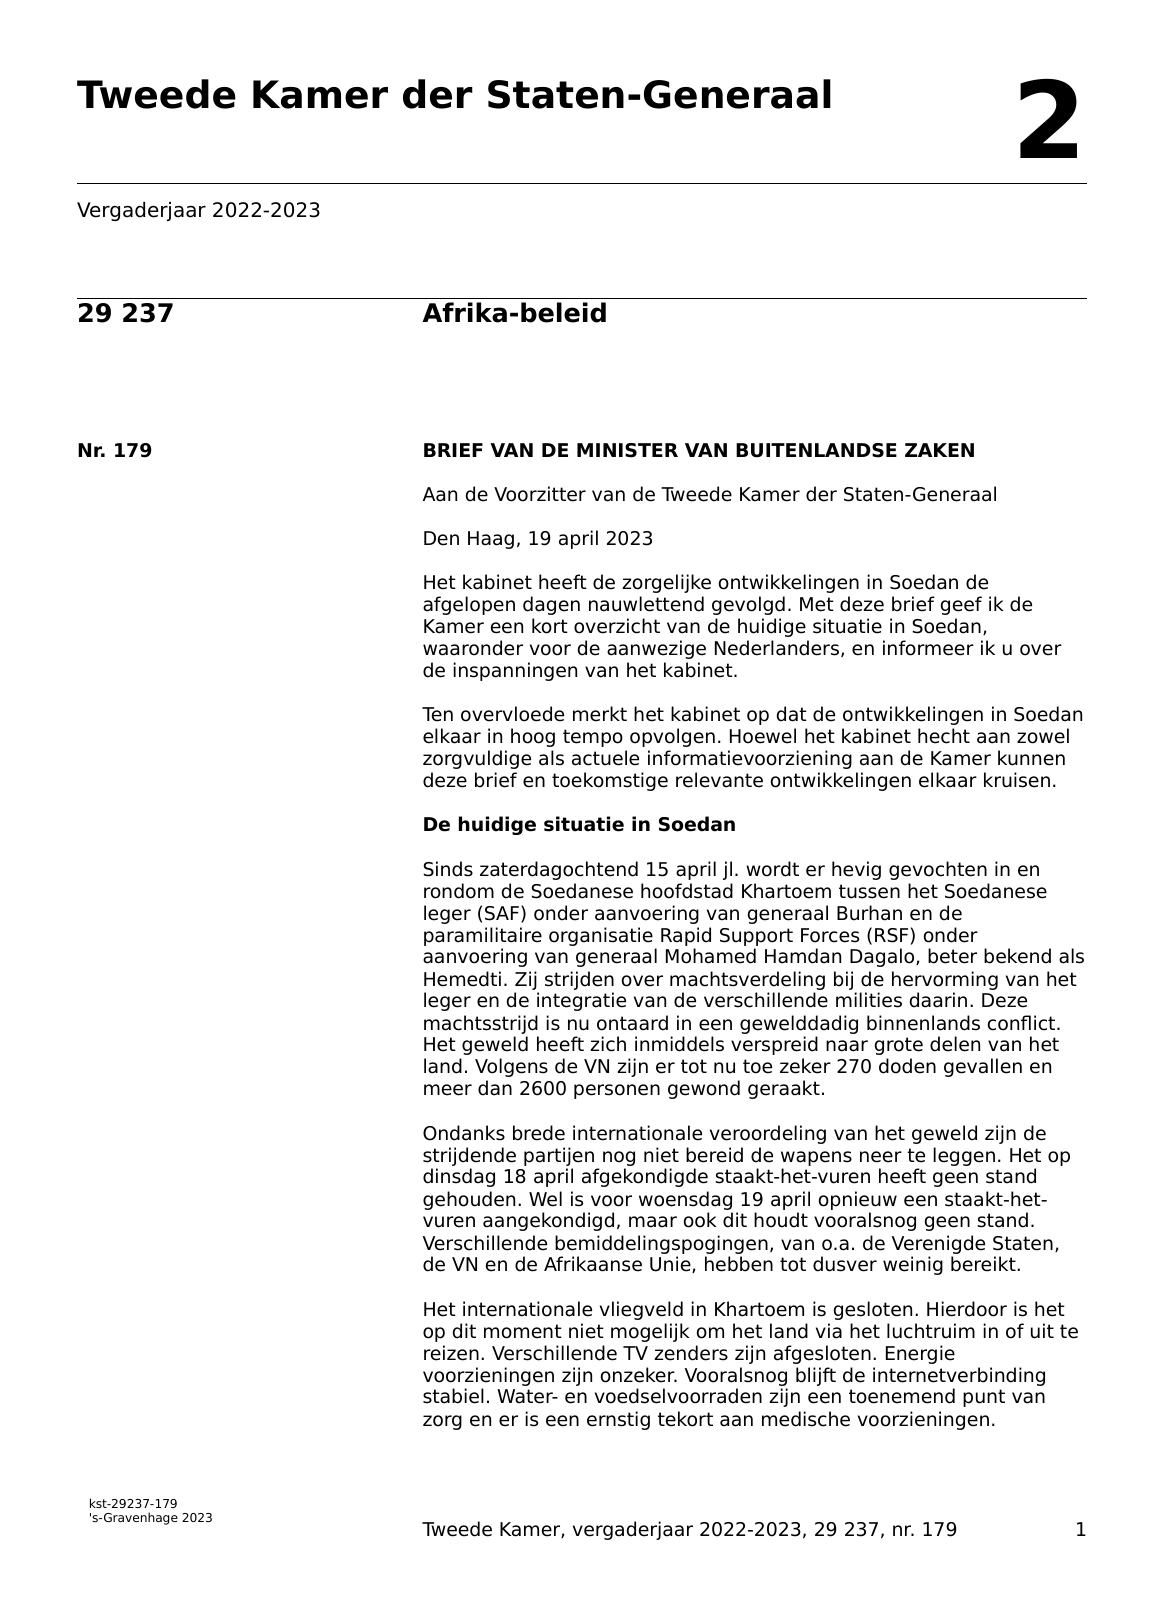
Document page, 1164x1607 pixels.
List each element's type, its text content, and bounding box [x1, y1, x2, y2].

text 's-Gravenhage 2023 [88, 1511, 323, 1525]
table_header Tweede Kamer der Staten-Generaal [77, 59, 886, 183]
text Ten overvloede merkt het kabinet op dat de ontwikkelingen in Soedan elkaar in hoog tempo opvolgen. Hoewel het kabinet hecht aan zowel zorgvuldige als actuele informatievoorziening aan de Kamer kunnen deze brief en toekomstige relevante ontwikkelingen elkaar kruisen. [422, 704, 1087, 792]
text kst-29237-179 [88, 1497, 323, 1511]
subtitle 29 237 Afrika-beleid [77, 299, 1087, 329]
table_cell Vergaderjaar 2022-2023 [77, 184, 1087, 298]
text Sinds zaterdagochtend 15 april jl. wordt er hevig gevochten in en rondom de Soedanese hoofdstad Khartoem tussen het Soedanese leger (SAF) onder aanvoering van generaal Burhan en de paramilitaire organisatie Rapid Support Forces (RSF) onder aanvoering van generaal Mohamed Hamdan Dagalo, beter bekend als Hemedti. Zij strijden over machtsverdeling bij de hervorming van het leger en de integratie van de verschillende milities daarin. Deze machtsstrijd is nu ontaard in een gewelddadig binnenlands conflict. Het geweld heeft zich inmiddels verspreid naar grote delen van het land. Volgens de VN zijn er tot nu toe zeker 270 doden gevallen en meer dan 2600 personen gewond geraakt. [422, 858, 1087, 1100]
table_header 2 [886, 59, 1087, 183]
subtitle Nr. 179 BRIEF VAN DE MINISTER VAN BUITENLANDSE ZAKEN [77, 440, 1087, 462]
text Ondanks brede internationale veroordeling van het geweld zijn de strijdende partijen nog niet bereid de wapens neer te leggen. Het op dinsdag 18 april afgekondigde staakt-het-vuren heeft geen stand gehouden. Wel is voor woensdag 19 april opnieuw een staakt-het-vuren aangekondigd, maar ook dit houdt vooralsnog geen stand. Verschillende bemiddelingspogingen, van o.a. de Verenigde Staten, de VN en de Afrikaanse Unie, hebben tot dusver weinig bereikt. [422, 1122, 1087, 1276]
text Het internationale vliegveld in Khartoem is gesloten. Hierdoor is het op dit moment niet mogelijk om het land via het luchtruim in of uit te reizen. Verschillende TV zenders zijn afgesloten. Energie voorzieningen zijn onzeker. Vooralsnog blijft de internetverbinding stabiel. Water- en voedselvoorraden zijn een toenemend punt van zorg en er is een ernstig tekort aan medische voorzieningen. [422, 1298, 1087, 1430]
text Aan de Voorzitter van de Tweede Kamer der Staten-Generaal [422, 484, 1087, 506]
text Den Haag, 19 april 2023 [422, 528, 1087, 550]
subtitle De huidige situatie in Soedan [422, 814, 1087, 836]
text Het kabinet heeft de zorgelijke ontwikkelingen in Soedan de afgelopen dagen nauwlettend gevolgd. Met deze brief geef ik de Kamer een kort overzicht van de huidige situatie in Soedan, waaronder voor de aanwezige Nederlanders, en informeer ik u over de inspanningen van het kabinet. [422, 572, 1087, 682]
